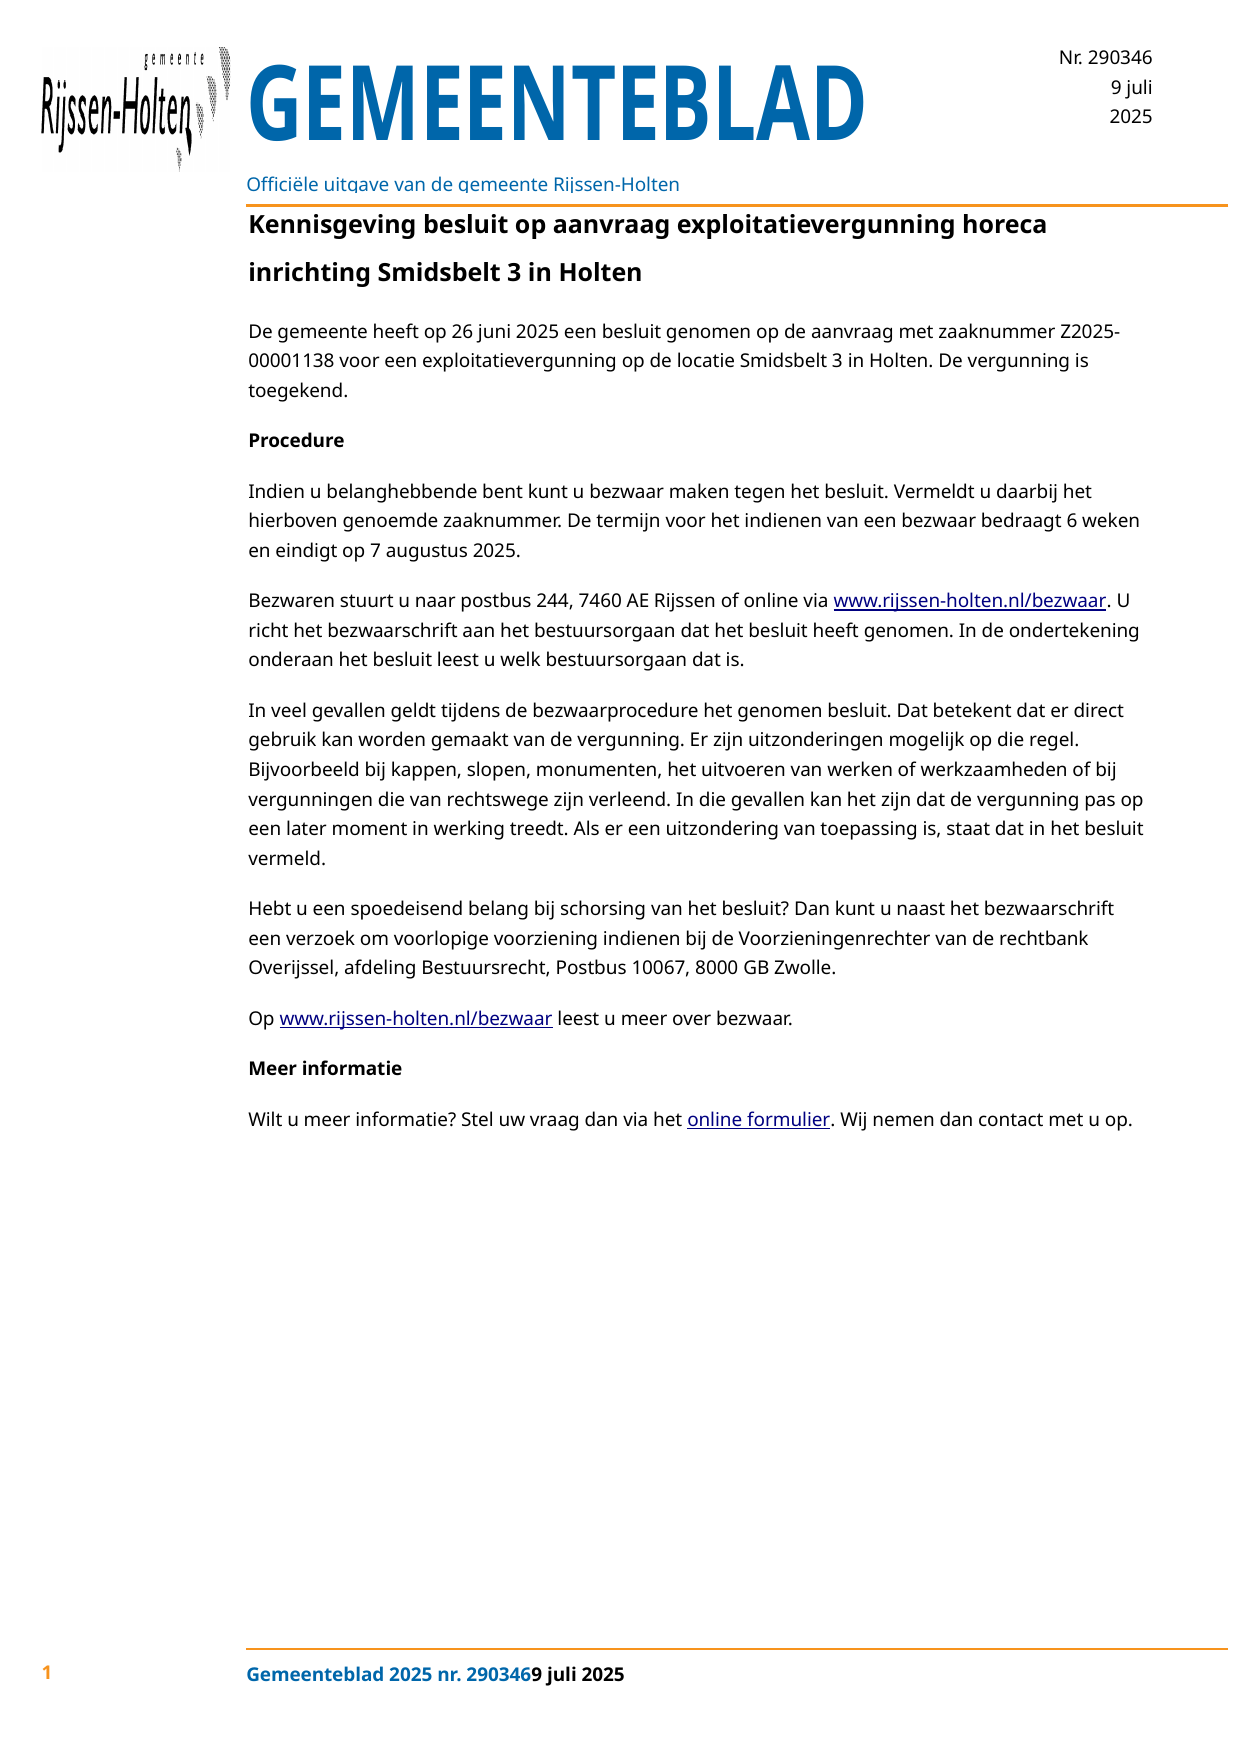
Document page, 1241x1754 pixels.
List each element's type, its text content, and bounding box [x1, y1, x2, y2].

text Op www.rijssen-holten.nl/bezwaar leest u meer over bezwaar. [248, 1005, 1152, 1031]
text In veel gevallen geldt tijdens de bezwaarprocedure het genomen besluit. Dat betekent dat er direct gebruik kan worden gemaakt van de vergunning. Er zijn uitzonderingen mogelijk op die regel. Bijvoorbeeld bij kappen, slopen, monumenten, het uitvoeren van werken of werkzaamheden of bij vergunningen die van rechtswege zijn verleend. In die gevallen kan het zijn dat de vergunning pas op een later moment in werking treedt. Als er een uitzondering van toepassing is, staat dat in het besluit vermeld. [248, 697, 1152, 871]
text Wilt u meer informatie? Stel uw vraag dan via het online formulier. Wij nemen dan contact met u op. [248, 1106, 1152, 1132]
text Hebt u een spoedeisend belang bij schorsing van het besluit? Dan kunt u naast het bezwaarschrift een verzoek om voorlopige voorziening indienen bij de Voorzieningenrechter van de rechtbank Overijssel, afdeling Bestuursrecht, Postbus 10067, 8000 GB Zwolle. [248, 895, 1152, 980]
text Indien u belanghebbende bent kunt u bezwaar maken tegen het besluit. Vermeldt u daarbij het hierboven genoemde zaaknummer. De termijn voor het indienen van een bezwaar bedraagt 6 weken en eindigt op 7 augustus 2025. [248, 478, 1152, 563]
text Bezwaren stuurt u naar postbus 244, 7460 AE Rijssen of online via www.rijssen-holten.nl/bezwaar. U richt het bezwaarschrift aan het bestuursorgaan dat het besluit heeft genomen. In de ondertekening onderaan het besluit leest u welk bestuursorgaan dat is. [248, 587, 1152, 672]
text De gemeente heeft op 26 juni 2025 een besluit genomen op de aanvraag met zaaknummer Z2025-00001138 voor een exploitatievergunning op de locatie Smidsbelt 3 in Holten. De vergunning is toegekend. [248, 318, 1152, 403]
text Meer informatie [248, 1055, 1152, 1081]
text Procedure [248, 427, 1152, 453]
picture [41, 47, 231, 172]
text Kennisgeving besluit op aanvraag exploitatievergunning horeca inrichting Smidsbelt 3 in Holten [248, 207, 1152, 288]
